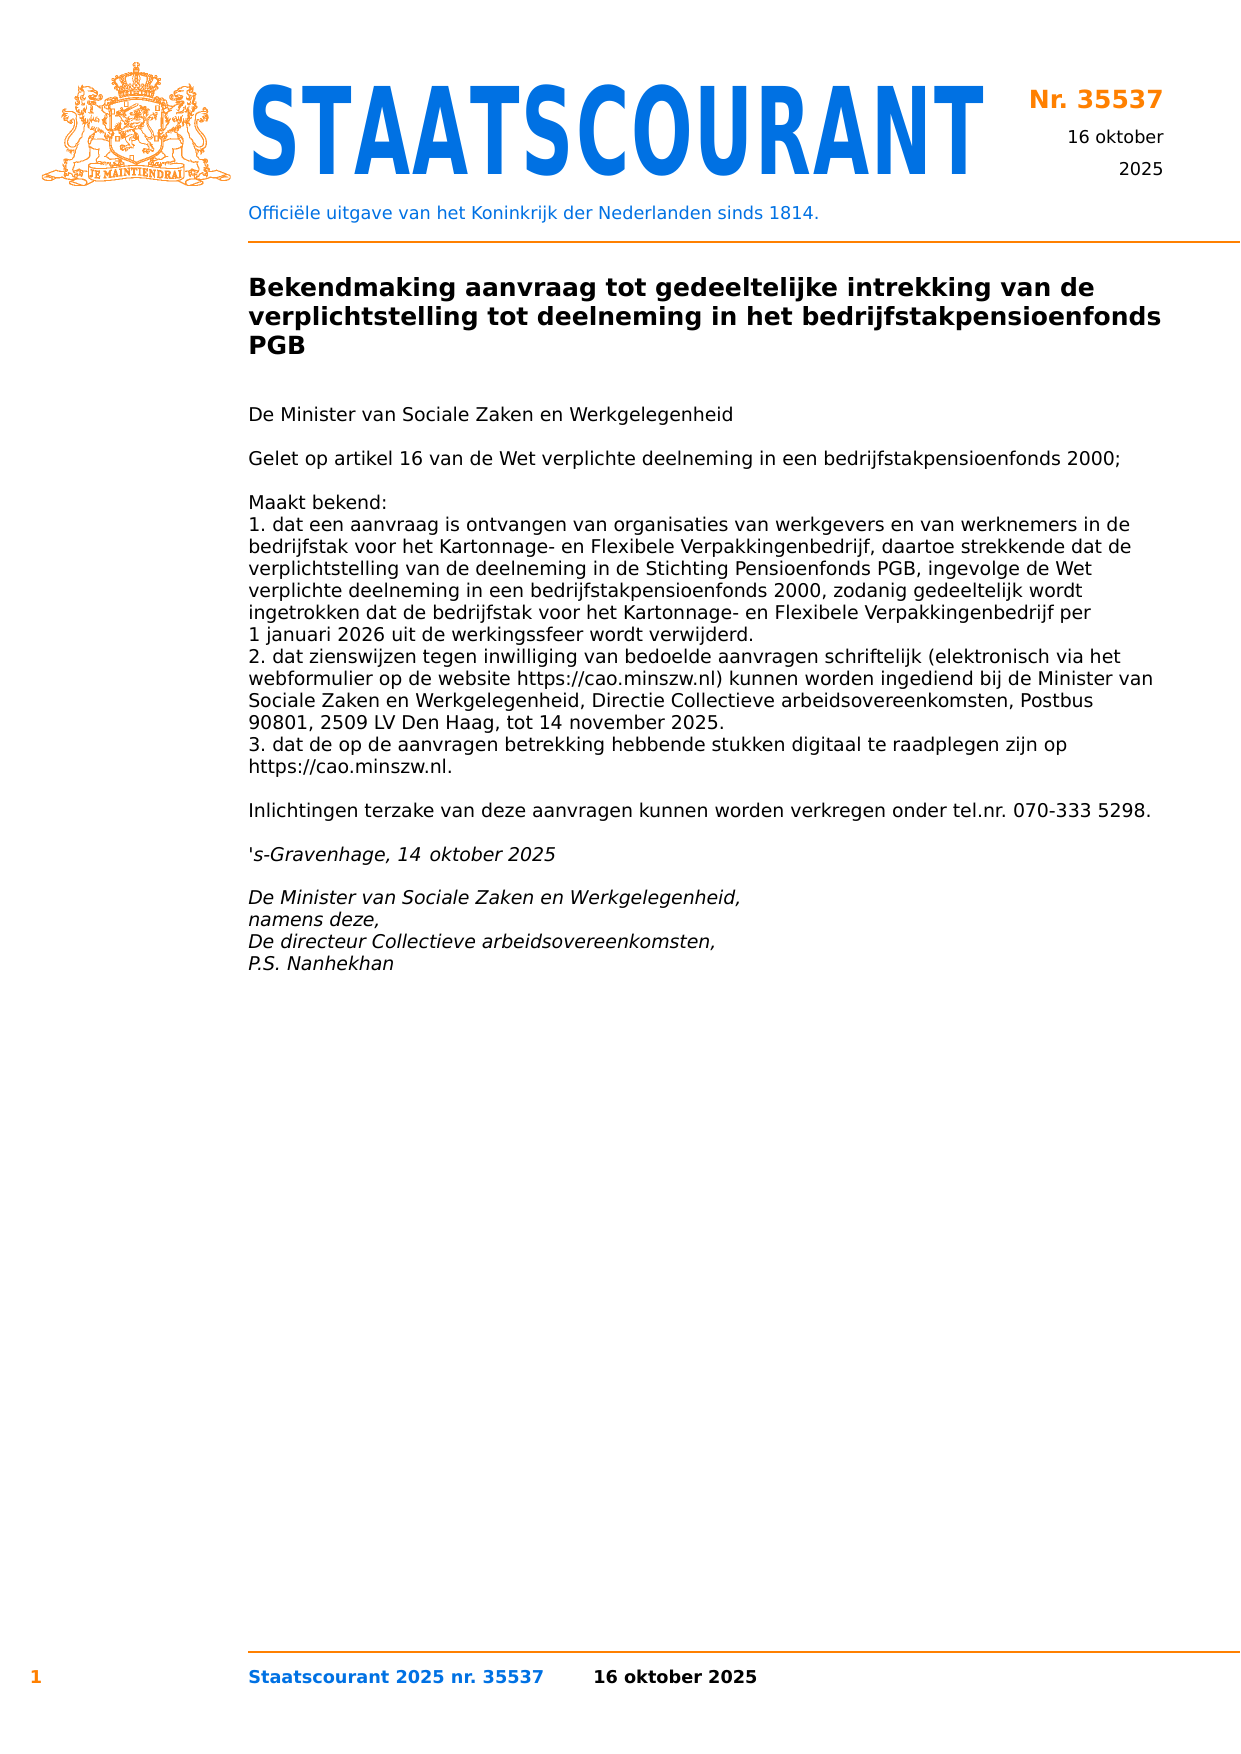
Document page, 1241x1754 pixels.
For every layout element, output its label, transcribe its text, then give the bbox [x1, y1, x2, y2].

text 's-Gravenhage, 14 oktober 2025 [248, 843, 1163, 865]
text 1. dat een aanvraag is ontvangen van organisaties van werkgevers en van werknemers in de bedrijfstak voor het Kartonnage- en Flexibele Verpakkingenbedrijf, daartoe strekkende dat de verplichtstelling van de deelneming in de Stichting Pensioenfonds PGB, ingevolge de Wet verplichte deelneming in een bedrijfstakpensioenfonds 2000, zodanig gedeeltelijk wordt ingetrokken dat de bedrijfstak voor het Kartonnage- en Flexibele Verpakkingenbedrijf per 1 januari 2026 uit de werkingssfeer wordt verwijderd. [248, 514, 1163, 646]
table_header [25, 62, 248, 241]
table_header Nr. 35537 [998, 62, 1240, 121]
text Inlichtingen terzake van deze aanvragen kunnen worden verkregen onder tel.nr. 070-333 5298. [248, 799, 1163, 822]
text De Minister van Sociale Zaken en Werkgelegenheid, namens deze, De directeur Collectieve arbeidsovereenkomsten, P.S. Nanhekhan [248, 887, 1163, 975]
picture [41, 62, 231, 186]
text 2. dat zienswijzen tegen inwilliging van bedoelde aanvragen schriftelijk (elektronisch via het webformulier op de website https://cao.minszw.nl) kunnen worden ingediend bij de Minister van Sociale Zaken en Werkgelegenheid, Directie Collectieve arbeidsovereenkomsten, Postbus 90801, 2509 LV Den Haag, tot 14 november 2025. [248, 646, 1163, 734]
text De Minister van Sociale Zaken en Werkgelegenheid [248, 404, 1163, 426]
text 3. dat de op de aanvragen betrekking hebbende stukken digitaal te raadplegen zijn op https://cao.minszw.nl. [248, 734, 1163, 778]
text Gelet op artikel 16 van de Wet verplichte deelneming in een bedrijfstakpensioenfonds 2000; [248, 448, 1163, 470]
table_cell Officiële uitgave van het Koninkrijk der Nederlanden sinds 1814. [248, 203, 1240, 241]
text Maakt bekend: [248, 492, 1163, 514]
table_cell 16 oktober [998, 121, 1240, 153]
table_cell 2025 [998, 153, 1240, 203]
table_header STAATSCOURANT [248, 62, 998, 203]
subtitle Bekendmaking aanvraag tot gedeeltelijke intrekking van de verplichtstelling tot deelneming in het bedrijfstakpensioenfonds PGB [248, 273, 1163, 361]
